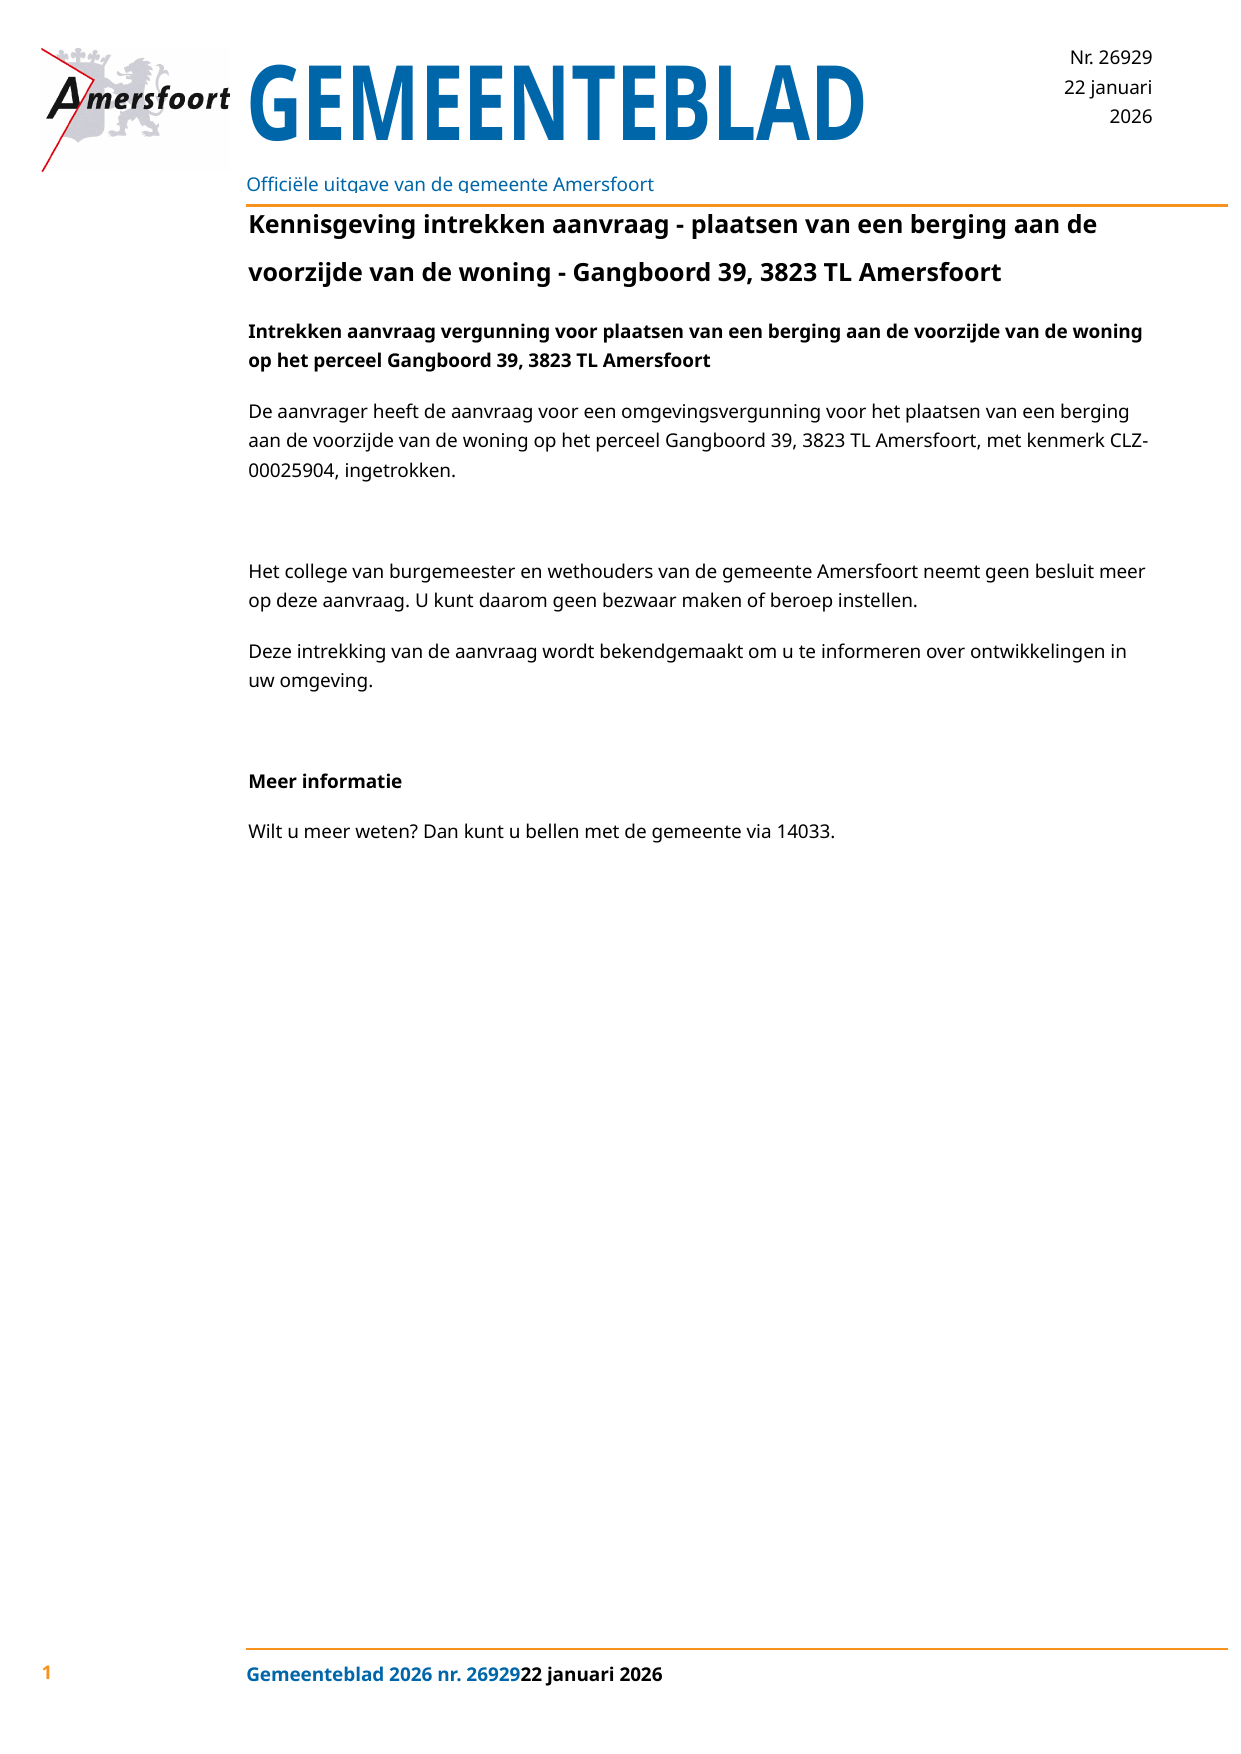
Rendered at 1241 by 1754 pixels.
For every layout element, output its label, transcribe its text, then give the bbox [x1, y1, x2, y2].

text Het college van burgemeester en wethouders van de gemeente Amersfoort neemt geen besluit meer op deze aanvraag. U kunt daarom geen bezwaar maken of beroep instellen. [248, 558, 1152, 613]
text De aanvrager heeft de aanvraag voor een omgevingsvergunning voor het plaatsen van een berging aan de voorzijde van de woning op het perceel Gangboord 39, 3823 TL Amersfoort, met kenmerk CLZ-00025904, ingetrokken. [248, 398, 1152, 483]
text Meer informatie [248, 768, 1152, 794]
text Intrekken aanvraag vergunning voor plaatsen van een berging aan de voorzijde van de woning op het perceel Gangboord 39, 3823 TL Amersfoort [248, 318, 1152, 373]
text Kennisgeving intrekken aanvraag - plaatsen van een berging aan de voorzijde van de woning - Gangboord 39, 3823 TL Amersfoort [248, 207, 1152, 288]
picture [41, 47, 231, 172]
text Wilt u meer weten? Dan kunt u bellen met de gemeente via 14033. [248, 819, 1152, 844]
text Deze intrekking van de aanvraag wordt bekendgemaakt om u te informeren over ontwikkelingen in uw omgeving. [248, 638, 1152, 693]
